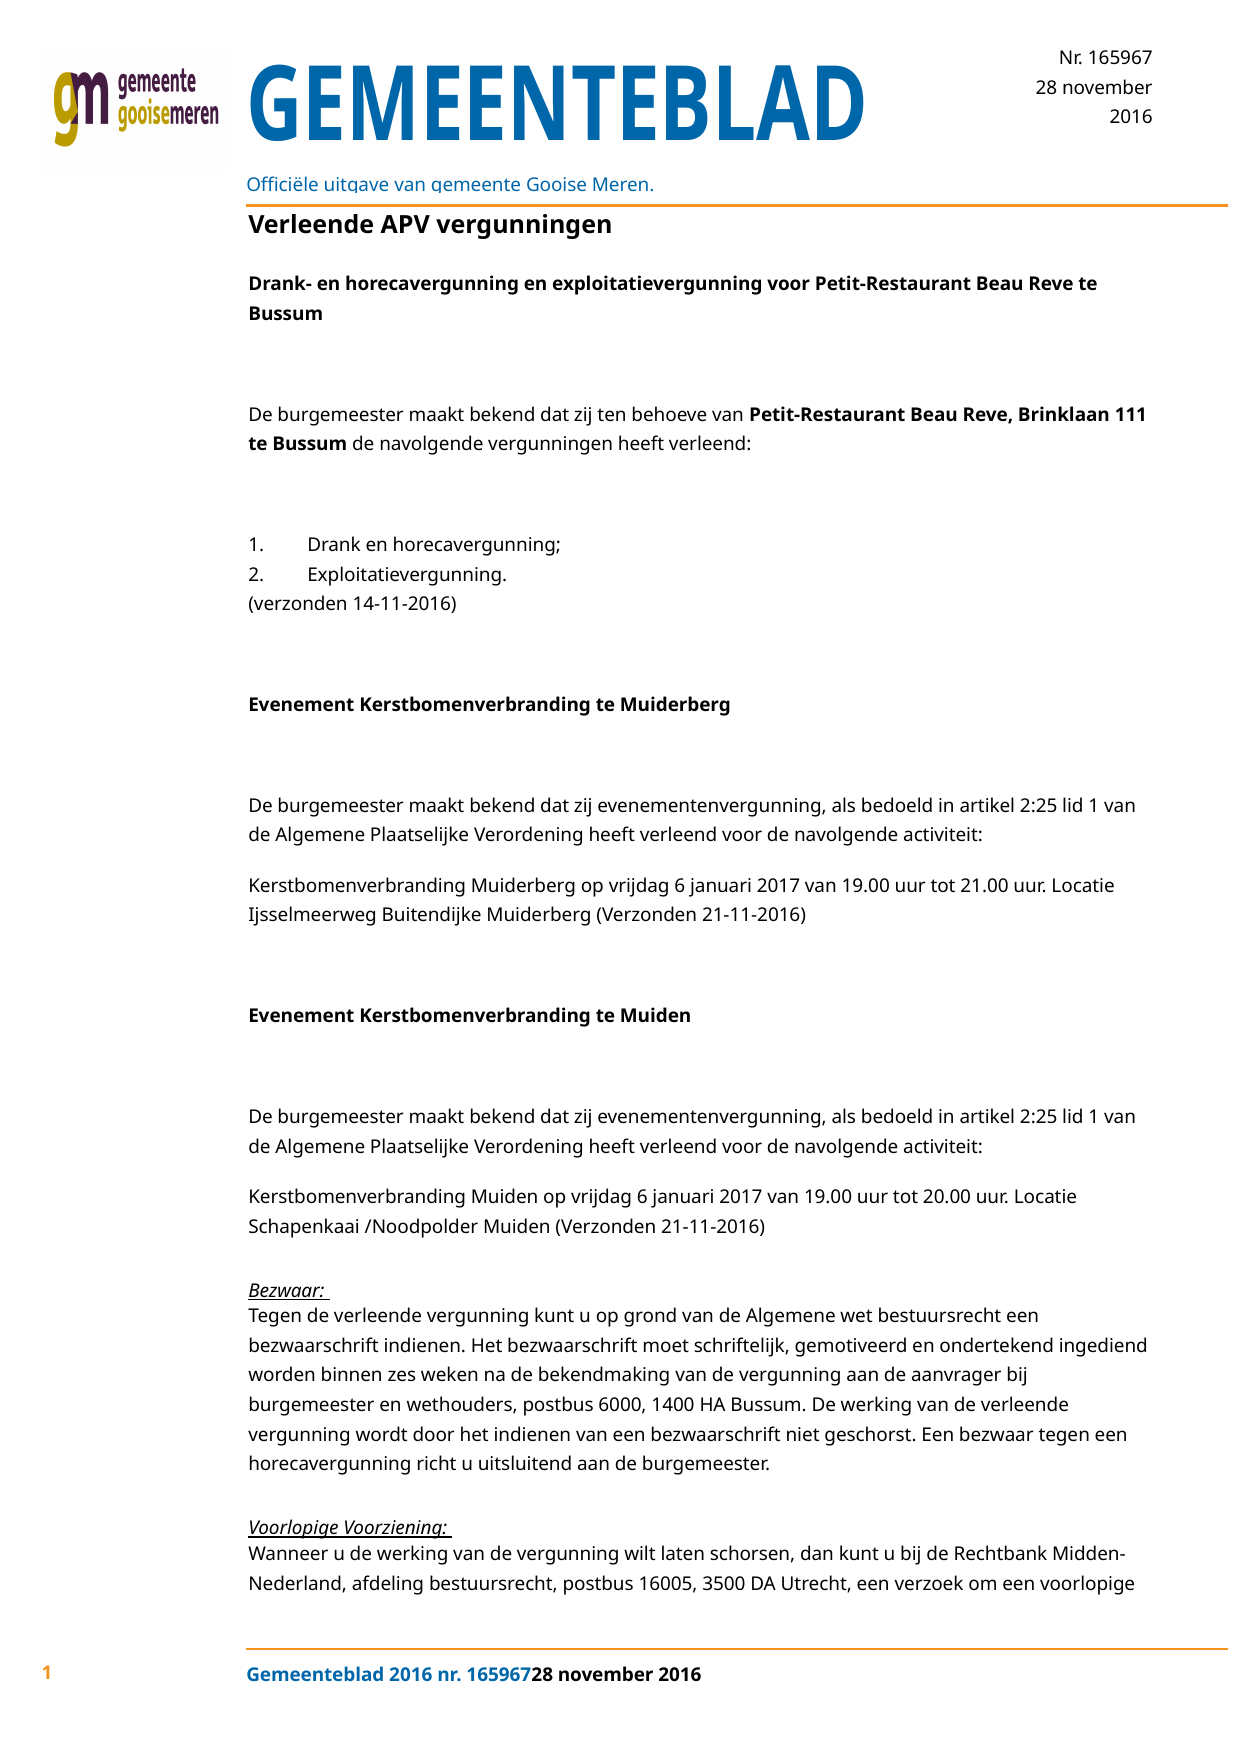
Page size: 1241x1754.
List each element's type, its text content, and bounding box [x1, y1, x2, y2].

text Verleende APV vergunningen [248, 207, 1152, 241]
text De burgemeester maakt bekend dat zij evenementenvergunning, als bedoeld in artikel 2:25 lid 1 van de Algemene Plaatselijke Verordening heeft verleend voor de navolgende activiteit: [248, 792, 1152, 847]
text Kerstbomenverbranding Muiderberg op vrijdag 6 januari 2017 van 19.00 uur tot 21.00 uur. Locatie Ijsselmeerweg Buitendijke Muiderberg (Verzonden 21-11-2016) [248, 872, 1152, 927]
text De burgemeester maakt bekend dat zij ten behoeve van Petit-Restaurant Beau Reve, Brinklaan 111 te Bussum de navolgende vergunningen heeft verleend: [248, 401, 1152, 456]
text Kerstbomenverbranding Muiden op vrijdag 6 januari 2017 van 19.00 uur tot 20.00 uur. Locatie Schapenkaai /Noodpolder Muiden (Verzonden 21-11-2016) [248, 1183, 1152, 1238]
list Drank en horecavergunning; [248, 531, 1152, 557]
text Wanneer u de werking van de vergunning wilt laten schorsen, dan kunt u bij de Rechtbank Midden-Nederland, afdeling bestuursrecht, postbus 16005, 3500 DA Utrecht, een verzoek om een voorlopige [248, 1540, 1152, 1595]
text Drank- en horecavergunning en exploitatievergunning voor Petit-Restaurant Beau Reve te Bussum [248, 270, 1152, 326]
text (verzonden 14-11-2016) [248, 590, 1152, 616]
list Exploitatievergunning. [248, 561, 1152, 586]
text Bezwaar: [248, 1277, 1152, 1302]
text Evenement Kerstbomenverbranding te Muiden [248, 1002, 1152, 1028]
text Tegen de verleende vergunning kunt u op grond van de Algemene wet bestuursrecht een bezwaarschrift indienen. Het bezwaarschrift moet schriftelijk, gemotiveerd en ondertekend ingediend worden binnen zes weken na de bekendmaking van de vergunning aan de aanvrager bij burgemeester en wethouders, postbus 6000, 1400 HA Bussum. De werking van de verleende vergunning wordt door het indienen van een bezwaarschrift niet geschorst. Een bezwaar tegen een horecavergunning richt u uitsluitend aan de burgemeester. [248, 1302, 1152, 1476]
text Evenement Kerstbomenverbranding te Muiderberg [248, 691, 1152, 717]
text Voorlopige Voorziening: [248, 1514, 1152, 1540]
text De burgemeester maakt bekend dat zij evenementenvergunning, als bedoeld in artikel 2:25 lid 1 van de Algemene Plaatselijke Verordening heeft verleend voor de navolgende activiteit: [248, 1103, 1152, 1158]
picture [41, 47, 231, 172]
